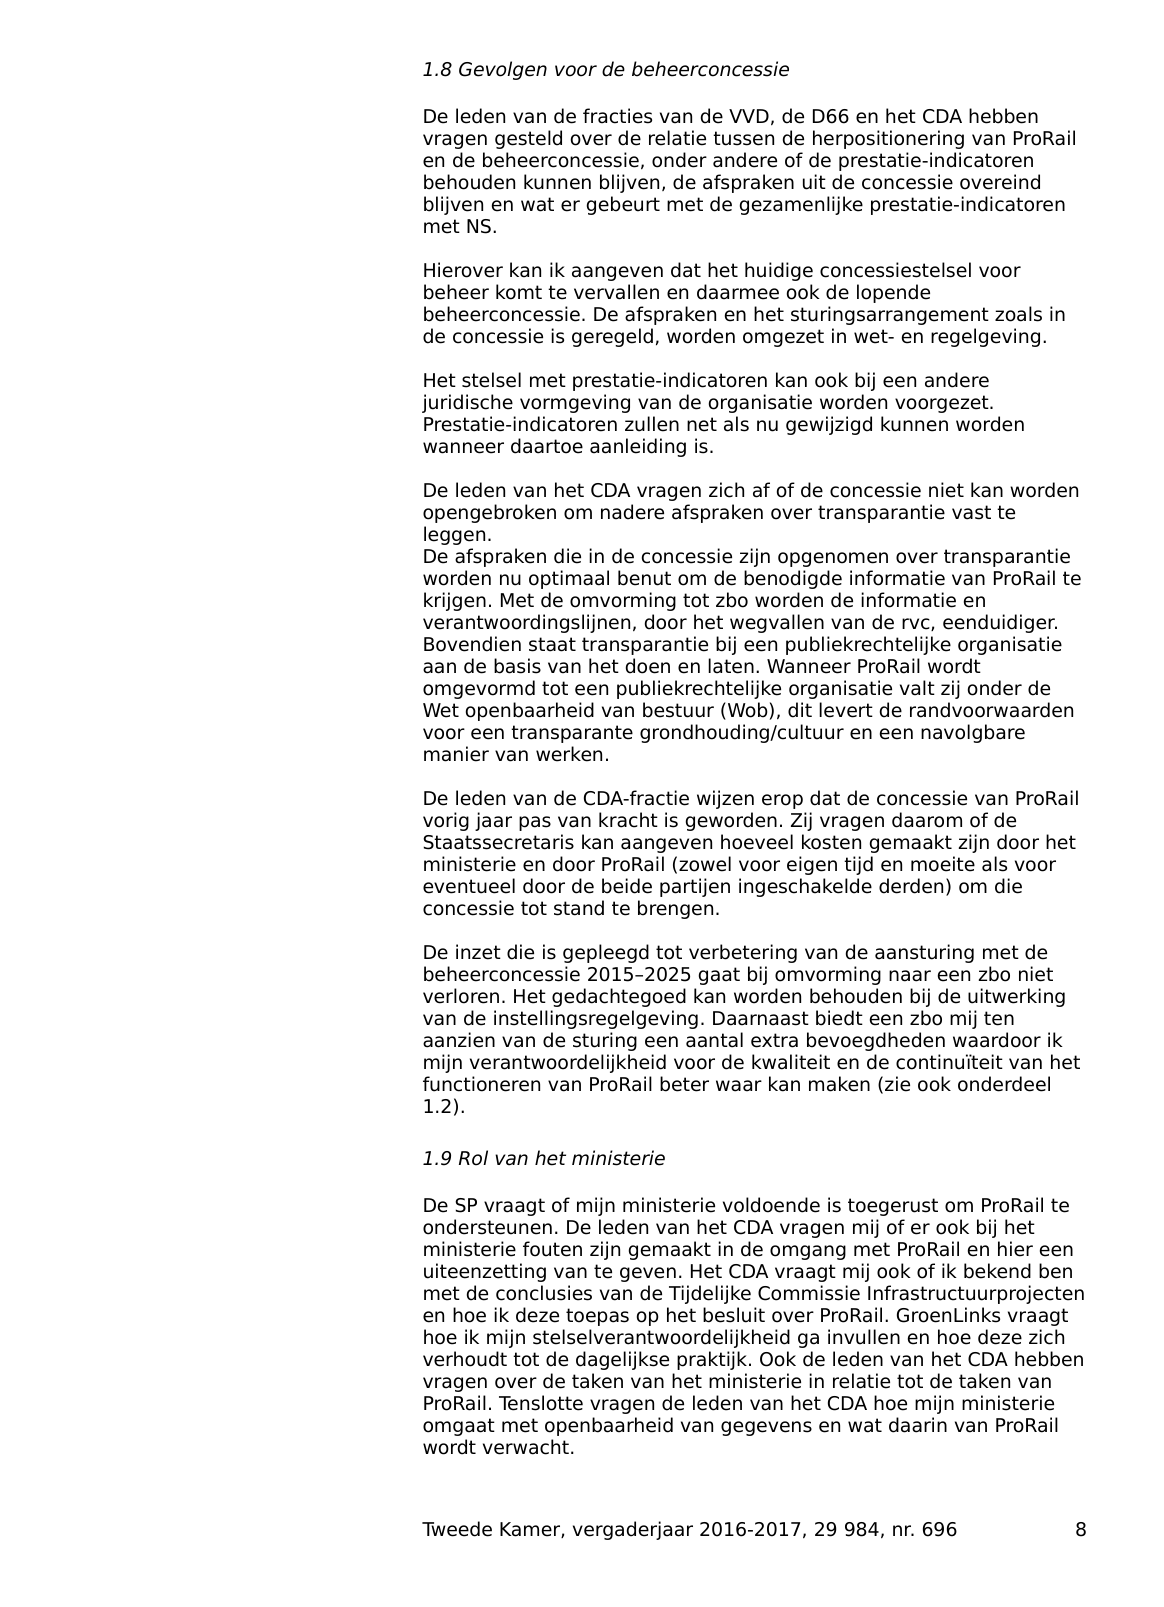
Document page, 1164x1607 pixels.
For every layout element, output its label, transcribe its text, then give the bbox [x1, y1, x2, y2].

text De leden van het CDA vragen zich af of de concessie niet kan worden opengebroken om nadere afspraken over transparantie vast te leggen. [422, 480, 1087, 546]
text De SP vraagt of mijn ministerie voldoende is toegerust om ProRail te ondersteunen. De leden van het CDA vragen mij of er ook bij het ministerie fouten zijn gemaakt in de omgang met ProRail en hier een uiteenzetting van te geven. Het CDA vraagt mij ook of ik bekend ben met de conclusies van de Tijdelijke Commissie Infrastructuurprojecten en hoe ik deze toepas op het besluit over ProRail. GroenLinks vraagt hoe ik mijn stelselverantwoordelijkheid ga invullen en hoe deze zich verhoudt tot de dagelijkse praktijk. Ook de leden van het CDA hebben vragen over de taken van het ministerie in relatie tot de taken van ProRail. Tenslotte vragen de leden van het CDA hoe mijn ministerie omgaat met openbaarheid van gegevens en wat daarin van ProRail wordt verwacht. [422, 1195, 1087, 1459]
text De leden van de CDA-fractie wijzen erop dat de concessie van ProRail vorig jaar pas van kracht is geworden. Zij vragen daarom of de Staatssecretaris kan aangeven hoeveel kosten gemaakt zijn door het ministerie en door ProRail (zowel voor eigen tijd en moeite als voor eventueel door de beide partijen ingeschakelde derden) om die concessie tot stand te brengen. [422, 788, 1087, 920]
subtitle 1.9 Rol van het ministerie [422, 1148, 1087, 1170]
text Het stelsel met prestatie-indicatoren kan ook bij een andere juridische vormgeving van de organisatie worden voorgezet. Prestatie-indicatoren zullen net als nu gewijzigd kunnen worden wanneer daartoe aanleiding is. [422, 370, 1087, 458]
text De afspraken die in de concessie zijn opgenomen over transparantie worden nu optimaal benut om de benodigde informatie van ProRail te krijgen. Met de omvorming tot zbo worden de informatie en verantwoordingslijnen, door het wegvallen van de rvc, eenduidiger. Bovendien staat transparantie bij een publiekrechtelijke organisatie aan de basis van het doen en laten. Wanneer ProRail wordt omgevormd tot een publiekrechtelijke organisatie valt zij onder de Wet openbaarheid van bestuur (Wob), dit levert de randvoorwaarden voor een transparante grondhouding/cultuur en een navolgbare manier van werken. [422, 546, 1087, 766]
text De leden van de fracties van de VVD, de D66 en het CDA hebben vragen gesteld over de relatie tussen de herpositionering van ProRail en de beheerconcessie, onder andere of de prestatie-indicatoren behouden kunnen blijven, de afspraken uit de concessie overeind blijven en wat er gebeurt met de gezamenlijke prestatie-indicatoren met NS. [422, 106, 1087, 238]
subtitle 1.8 Gevolgen voor de beheerconcessie [422, 59, 1087, 81]
text De inzet die is gepleegd tot verbetering van de aansturing met de beheerconcessie 2015–2025 gaat bij omvorming naar een zbo niet verloren. Het gedachtegoed kan worden behouden bij de uitwerking van de instellingsregelgeving. Daarnaast biedt een zbo mij ten aanzien van de sturing een aantal extra bevoegdheden waardoor ik mijn verantwoordelijkheid voor de kwaliteit en de continuïteit van het functioneren van ProRail beter waar kan maken (zie ook onderdeel 1.2). [422, 942, 1087, 1118]
text Hierover kan ik aangeven dat het huidige concessiestelsel voor beheer komt te vervallen en daarmee ook de lopende beheerconcessie. De afspraken en het sturingsarrangement zoals in de concessie is geregeld, worden omgezet in wet- en regelgeving. [422, 260, 1087, 348]
